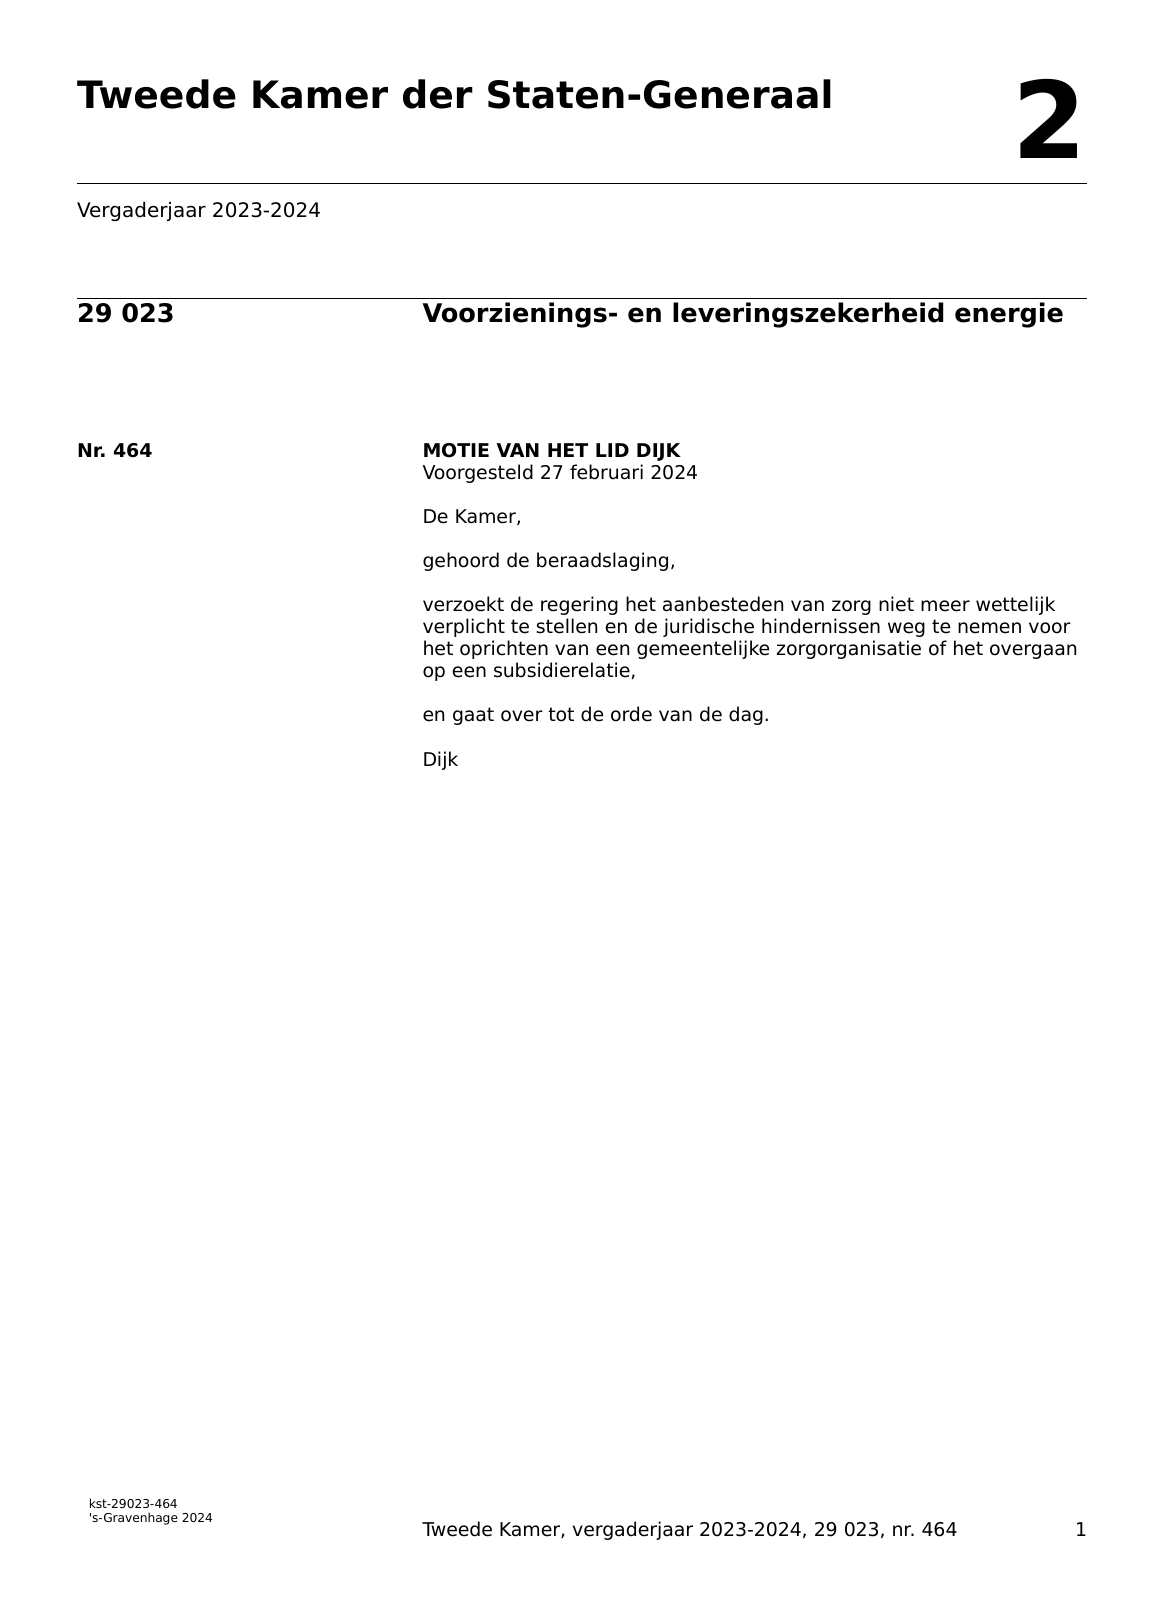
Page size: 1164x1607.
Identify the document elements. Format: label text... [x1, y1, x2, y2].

subtitle Nr. 464 MOTIE VAN HET LID DIJK [77, 440, 1087, 462]
text Voorgesteld 27 februari 2024 [422, 462, 1087, 484]
table_cell Vergaderjaar 2023-2024 [77, 184, 1087, 298]
text en gaat over tot de orde van de dag. [422, 704, 1087, 726]
table_header 2 [886, 59, 1087, 183]
text Dijk [422, 748, 1087, 770]
text 's-Gravenhage 2024 [88, 1511, 323, 1525]
text De Kamer, [422, 506, 1087, 528]
text kst-29023-464 [88, 1497, 323, 1511]
text verzoekt de regering het aanbesteden van zorg niet meer wettelijk verplicht te stellen en de juridische hindernissen weg te nemen voor het oprichten van een gemeentelijke zorgorganisatie of het overgaan op een subsidierelatie, [422, 594, 1087, 682]
table_header Tweede Kamer der Staten-Generaal [77, 59, 886, 183]
text gehoord de beraadslaging, [422, 550, 1087, 572]
subtitle 29 023 Voorzienings- en leveringszekerheid energie [77, 299, 1087, 329]
